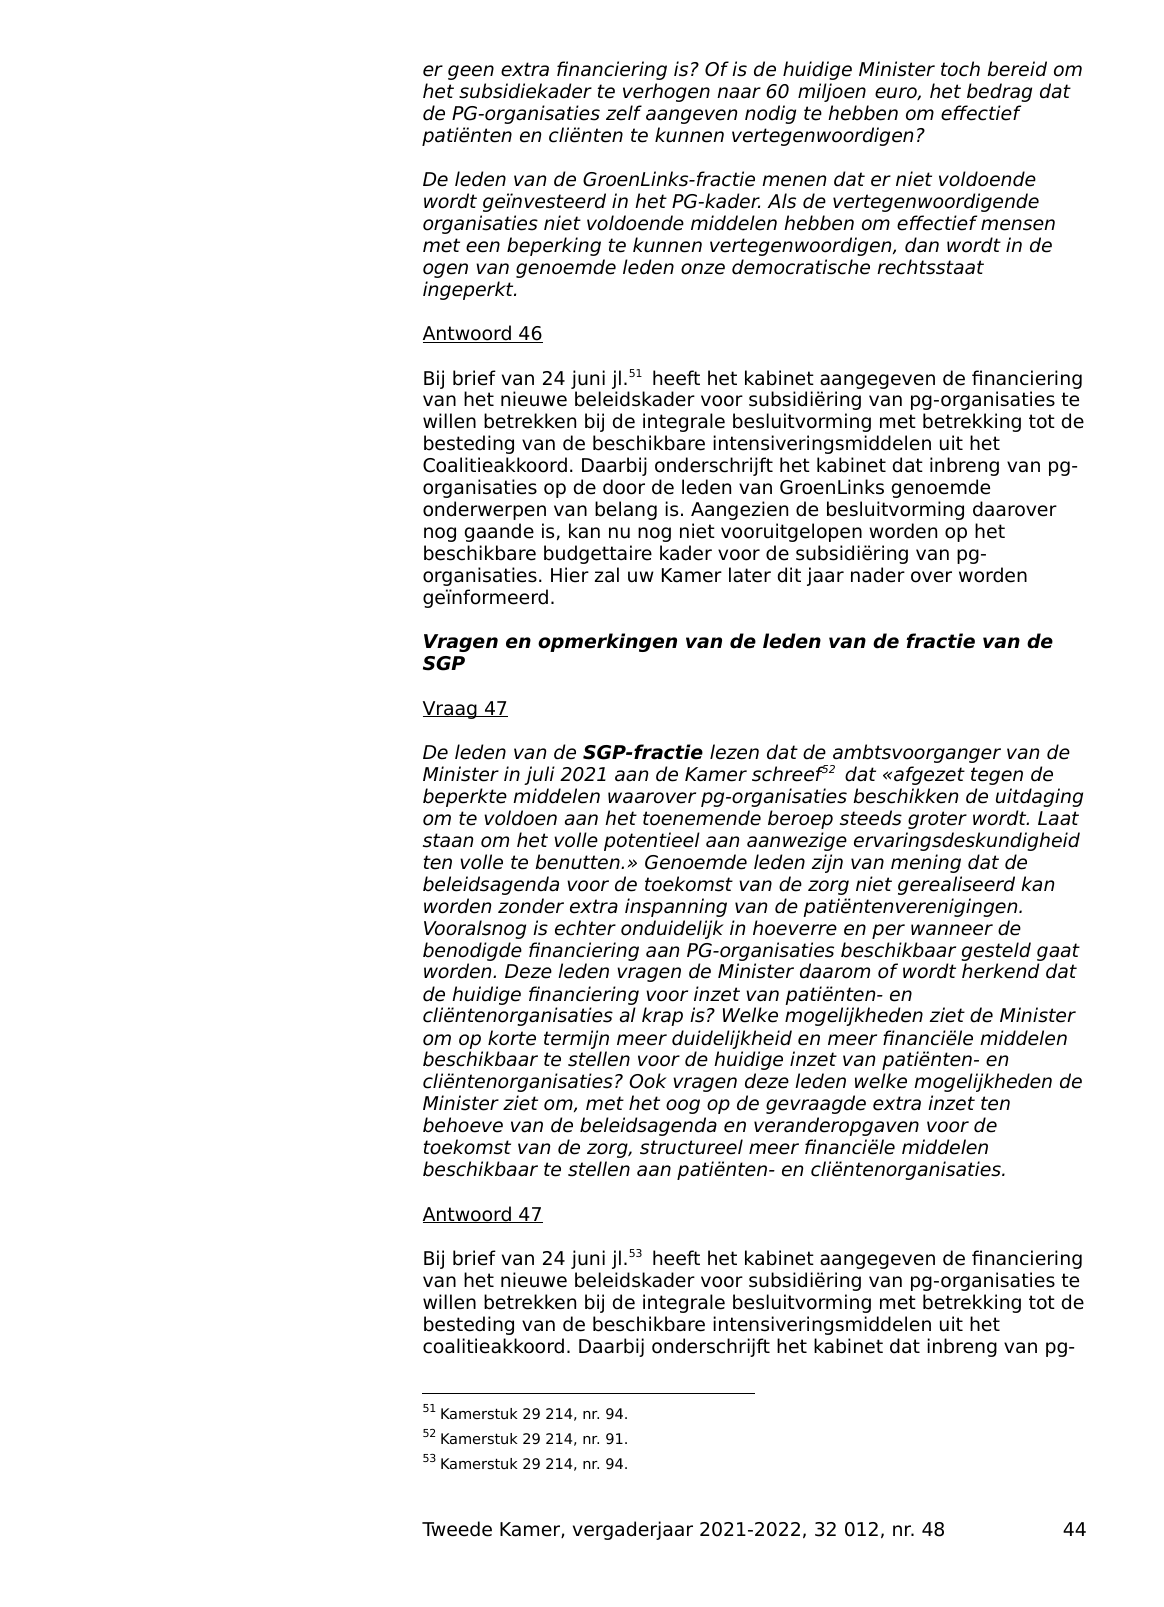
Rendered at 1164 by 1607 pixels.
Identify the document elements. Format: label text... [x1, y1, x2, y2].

text er geen extra financiering is? Of is de huidige Minister toch bereid om het subsidiekader te verhogen naar 60 miljoen euro, het bedrag dat de PG-organisaties zelf aangeven nodig te hebben om effectief patiënten en cliënten te kunnen vertegenwoordigen? [422, 59, 1087, 147]
text Kamerstuk 29 214, nr. 94. [422, 1402, 1087, 1424]
text De leden van de SGP-fractie lezen dat de ambtsvoorganger van de Minister in juli 2021 aan de Kamer schreef dat «afgezet tegen de beperkte middelen waarover pg-organisaties beschikken de uitdaging om te voldoen aan het toenemende beroep steeds groter wordt. Laat staan om het volle potentieel aan aanwezige ervaringsdeskundigheid ten volle te benutten.» Genoemde leden zijn van mening dat de beleidsagenda voor de toekomst van de zorg niet gerealiseerd kan worden zonder extra inspanning van de patiëntenverenigingen. Vooralsnog is echter onduidelijk in hoeverre en per wanneer de benodigde financiering aan PG-organisaties beschikbaar gesteld gaat worden. Deze leden vragen de Minister daarom of wordt herkend dat de huidige financiering voor inzet van patiënten- en cliëntenorganisaties al krap is? Welke mogelijkheden ziet de Minister om op korte termijn meer duidelijkheid en meer financiële middelen beschikbaar te stellen voor de huidige inzet van patiënten- en cliëntenorganisaties? Ook vragen deze leden welke mogelijkheden de Minister ziet om, met het oog op de gevraagde extra inzet ten behoeve van de beleidsagenda en veranderopgaven voor de toekomst van de zorg, structureel meer financiële middelen beschikbaar te stellen aan patiënten- en cliëntenorganisaties. [422, 742, 1087, 1181]
subtitle Antwoord 46 [422, 323, 1087, 345]
text De leden van de GroenLinks-fractie menen dat er niet voldoende wordt geïnvesteerd in het PG-kader. Als de vertegenwoordigende organisaties niet voldoende middelen hebben om effectief mensen met een beperking te kunnen vertegenwoordigen, dan wordt in de ogen van genoemde leden onze democratische rechtsstaat ingeperkt. [422, 169, 1087, 301]
text Bij brief van 24 juni jl. heeft het kabinet aangegeven de financiering van het nieuwe beleidskader voor subsidiëring van pg-organisaties te willen betrekken bij de integrale besluitvorming met betrekking tot de besteding van de beschikbare intensiveringsmiddelen uit het Coalitieakkoord. Daarbij onderschrijft het kabinet dat inbreng van pg-organisaties op de door de leden van GroenLinks genoemde onderwerpen van belang is. Aangezien de besluitvorming daarover nog gaande is, kan nu nog niet vooruitgelopen worden op het beschikbare budgettaire kader voor de subsidiëring van pg-organisaties. Hier zal uw Kamer later dit jaar nader over worden geïnformeerd. [422, 367, 1087, 609]
text Kamerstuk 29 214, nr. 91. [422, 1427, 1087, 1449]
text Kamerstuk 29 214, nr. 94. [422, 1452, 1087, 1474]
subtitle Vraag 47 [422, 697, 1087, 719]
subtitle Vragen en opmerkingen van de leden van de fractie van de SGP [422, 631, 1087, 675]
text Bij brief van 24 juni jl. heeft het kabinet aangegeven de financiering van het nieuwe beleidskader voor subsidiëring van pg-organisaties te willen betrekken bij de integrale besluitvorming met betrekking tot de besteding van de beschikbare intensiveringsmiddelen uit het coalitieakkoord. Daarbij onderschrijft het kabinet dat inbreng van pg- [422, 1248, 1087, 1357]
subtitle Antwoord 47 [422, 1203, 1087, 1225]
